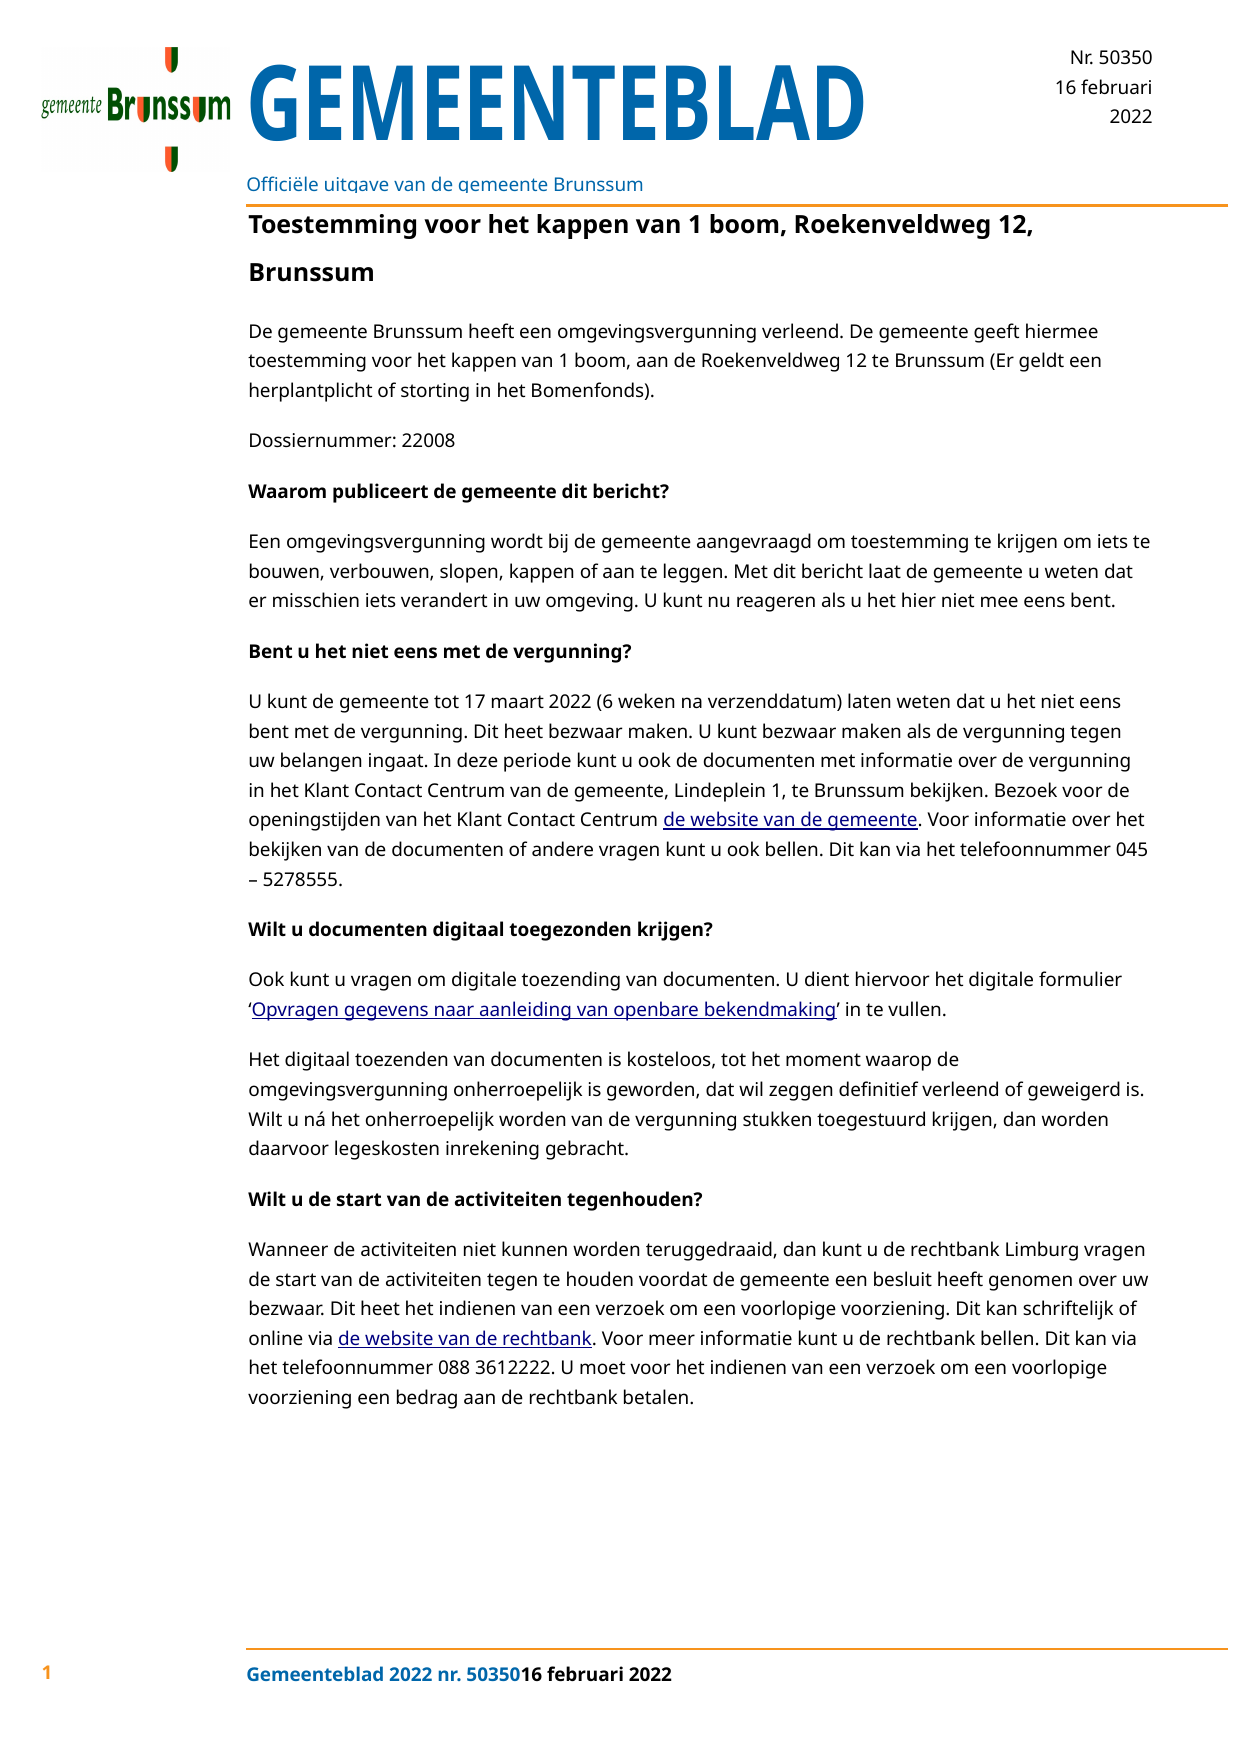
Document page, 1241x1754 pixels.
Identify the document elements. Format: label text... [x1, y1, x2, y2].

text Toestemming voor het kappen van 1 boom, Roekenveldweg 12, Brunssum [248, 207, 1152, 288]
text U kunt de gemeente tot 17 maart 2022 (6 weken na verzenddatum) laten weten dat u het niet eens bent met de vergunning. Dit heet bezwaar maken. U kunt bezwaar maken als de vergunning tegen uw belangen ingaat. In deze periode kunt u ook de documenten met informatie over de vergunning in het Klant Contact Centrum van de gemeente, Lindeplein 1, te Brunssum bekijken. Bezoek voor de openingstijden van het Klant Contact Centrum de website van de gemeente. Voor informatie over het bekijken van de documenten of andere vragen kunt u ook bellen. Dit kan via het telefoonnummer 045 – 5278555. [248, 688, 1152, 892]
text De gemeente Brunssum heeft een omgevingsvergunning verleend. De gemeente geeft hiermee toestemming voor het kappen van 1 boom, aan de Roekenveldweg 12 te Brunssum (Er geldt een herplantplicht of storting in het Bomenfonds). [248, 318, 1152, 403]
text Een omgevingsvergunning wordt bij de gemeente aangevraagd om toestemming te krijgen om iets te bouwen, verbouwen, slopen, kappen of aan te leggen. Met dit bericht laat de gemeente u weten dat er misschien iets verandert in uw omgeving. U kunt nu reageren als u het hier niet mee eens bent. [248, 528, 1152, 613]
text Ook kunt u vragen om digitale toezending van documenten. U dient hiervoor het digitale formulier ‘Opvragen gegevens naar aanleiding van openbare bekendmaking’ in te vullen. [248, 967, 1152, 1022]
text Wanneer de activiteiten niet kunnen worden teruggedraaid, dan kunt u de rechtbank Limburg vragen de start van de activiteiten tegen te houden voordat de gemeente een besluit heeft genomen over uw bezwaar. Dit heet het indienen van een verzoek om een voorlopige voorziening. Dit kan schriftelijk of online via de website van de rechtbank. Voor meer informatie kunt u de rechtbank bellen. Dit kan via het telefoonnummer 088 3612222. U moet voor het indienen van een verzoek om een voorlopige voorziening een bedrag aan de rechtbank betalen. [248, 1236, 1152, 1410]
text Bent u het niet eens met de vergunning? [248, 638, 1152, 664]
text Wilt u documenten digitaal toegezonden krijgen? [248, 916, 1152, 942]
text Wilt u de start van de activiteiten tegenhouden? [248, 1186, 1152, 1212]
picture [41, 47, 231, 172]
text Waarom publiceert de gemeente dit bericht? [248, 478, 1152, 504]
text Het digitaal toezenden van documenten is kosteloos, tot het moment waarop de omgevingsvergunning onherroepelijk is geworden, dat wil zeggen definitief verleend of geweigerd is. Wilt u ná het onherroepelijk worden van de vergunning stukken toegestuurd krijgen, dan worden daarvoor legeskosten inrekening gebracht. [248, 1047, 1152, 1161]
text Dossiernummer: 22008 [248, 427, 1152, 453]
